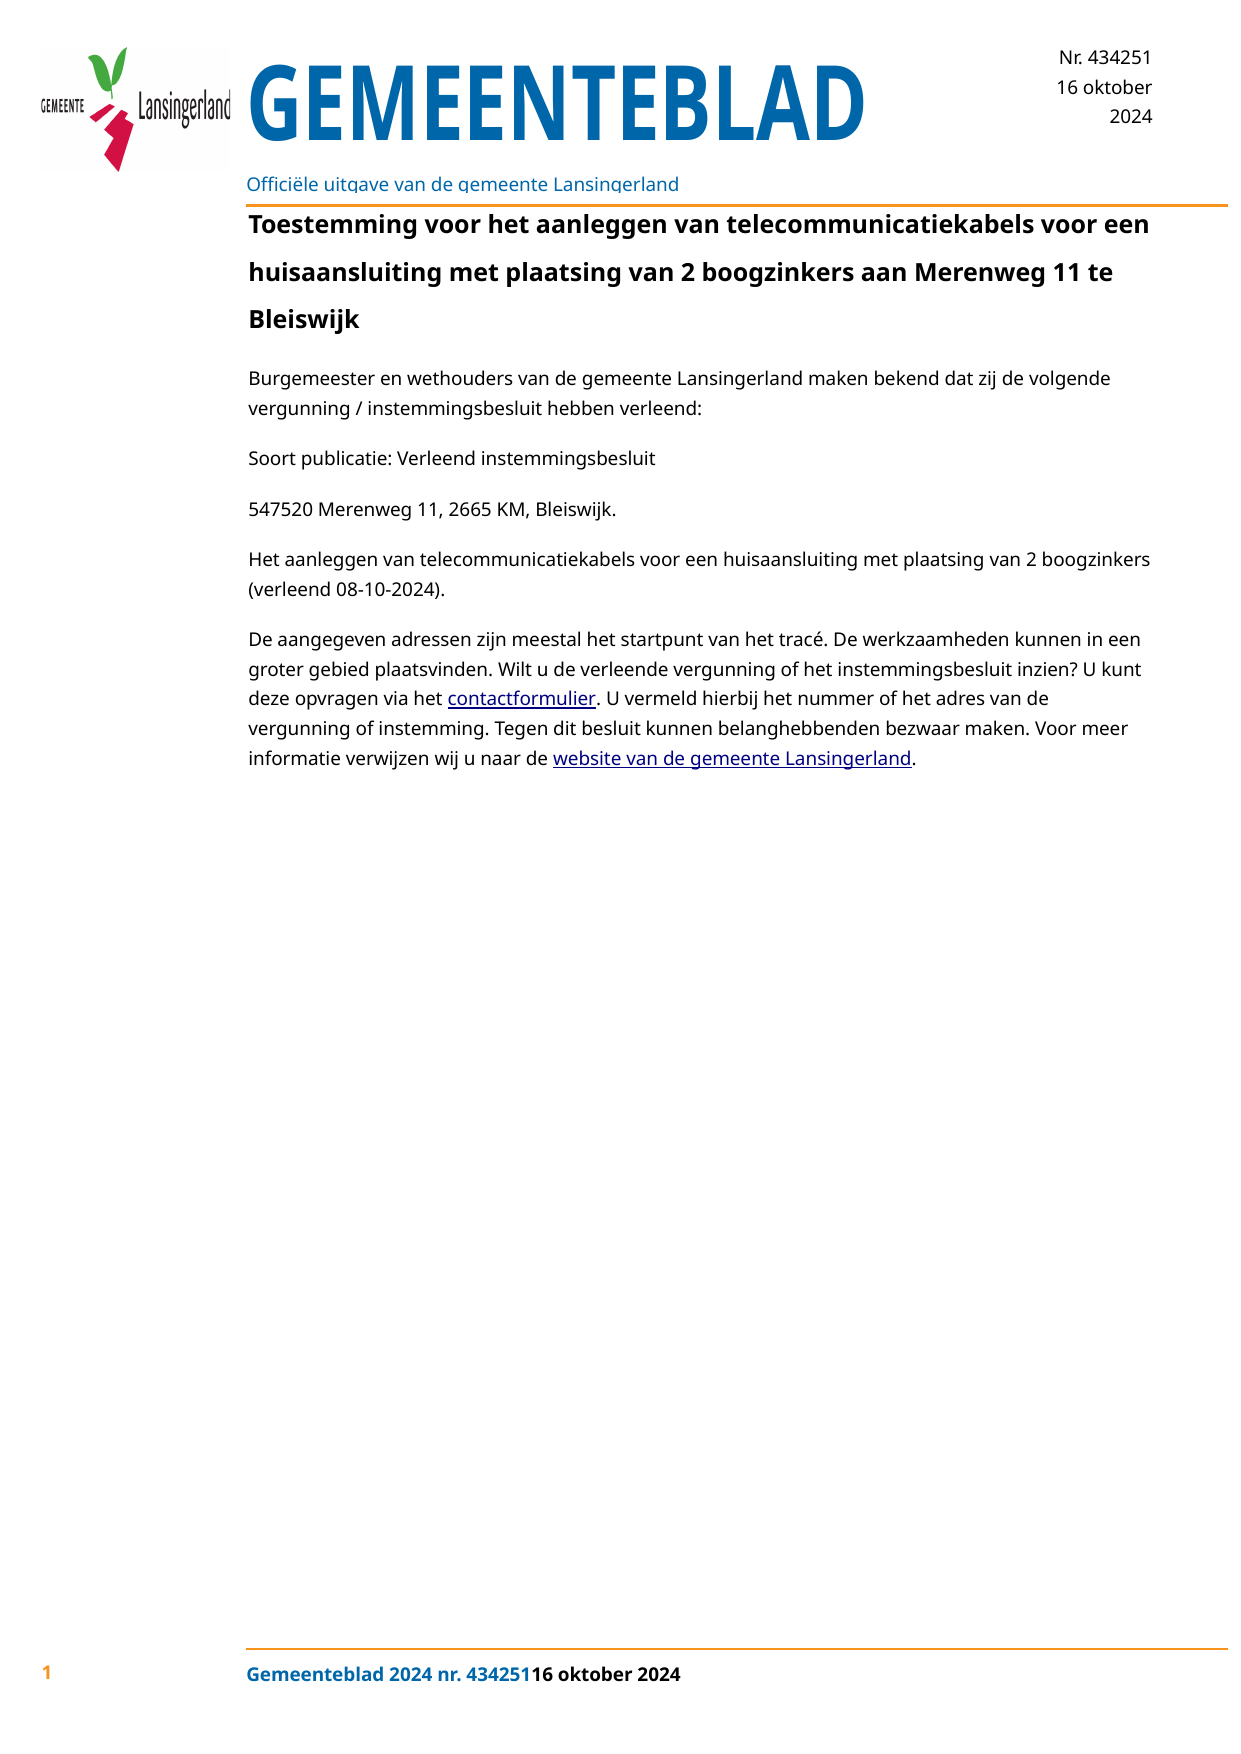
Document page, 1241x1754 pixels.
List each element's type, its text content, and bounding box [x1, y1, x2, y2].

text Soort publicatie: Verleend instemmingsbesluit [248, 446, 1152, 471]
text Het aanleggen van telecommunicatiekabels voor een huisaansluiting met plaatsing van 2 boogzinkers (verleend 08-10-2024). [248, 546, 1152, 602]
picture [41, 47, 231, 172]
text Burgemeester en wethouders van de gemeente Lansingerland maken bekend dat zij de volgende vergunning / instemmingsbesluit hebben verleend: [248, 366, 1152, 421]
text 547520 Merenweg 11, 2665 KM, Bleiswijk. [248, 496, 1152, 522]
text Toestemming voor het aanleggen van telecommunicatiekabels voor een huisaansluiting met plaatsing van 2 boogzinkers aan Merenweg 11 te Bleiswijk [248, 207, 1152, 336]
text De aangegeven adressen zijn meestal het startpunt van het tracé. De werkzaamheden kunnen in een groter gebied plaatsvinden. Wilt u de verleende vergunning of het instemmingsbesluit inzien? U kunt deze opvragen via het contactformulier. U vermeld hierbij het nummer of het adres van de vergunning of instemming. Tegen dit besluit kunnen belanghebbenden bezwaar maken. Voor meer informatie verwijzen wij u naar de website van de gemeente Lansingerland. [248, 626, 1152, 770]
